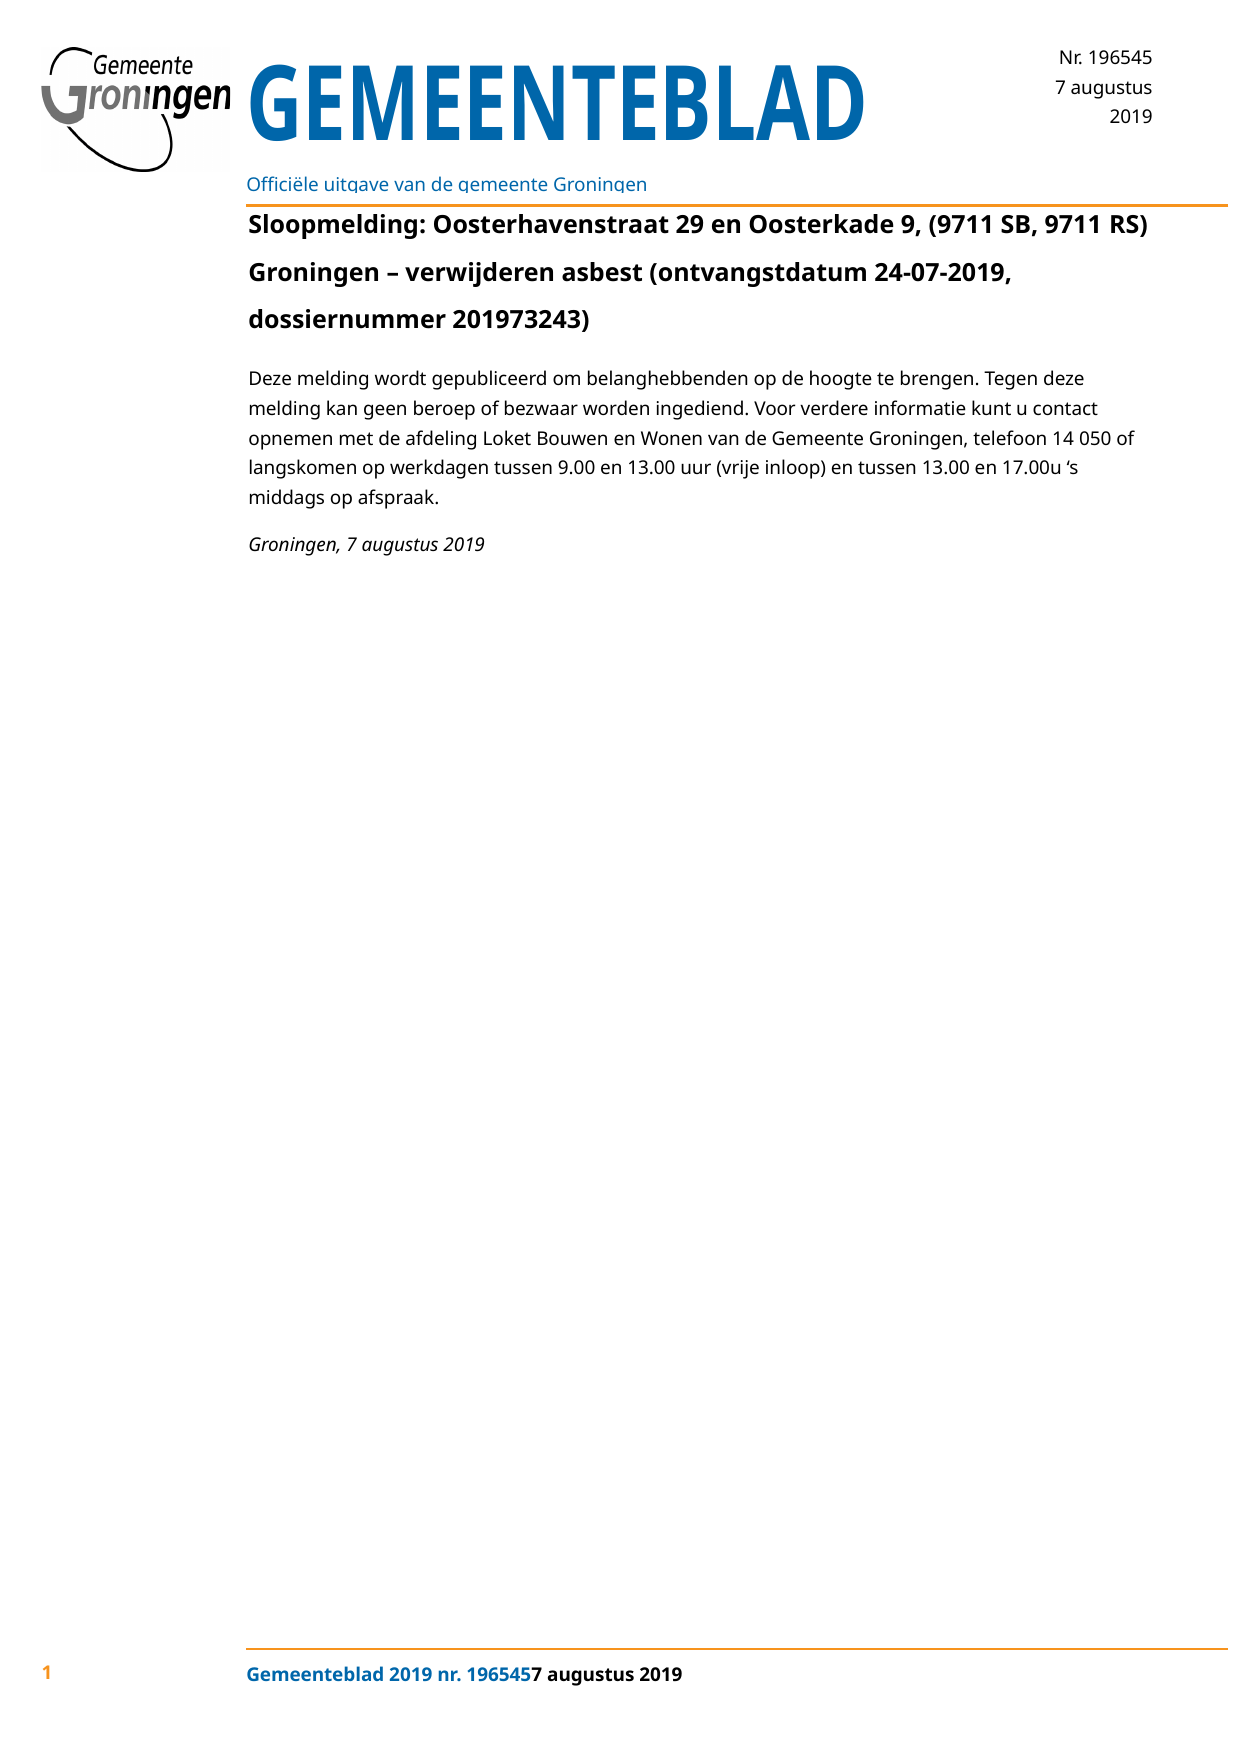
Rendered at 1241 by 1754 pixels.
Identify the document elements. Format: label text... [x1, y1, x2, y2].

picture [41, 47, 231, 172]
text Sloopmelding: Oosterhavenstraat 29 en Oosterkade 9, (9711 SB, 9711 RS) Groningen – verwijderen asbest (ontvangstdatum 24-07-2019, dossiernummer 201973243) [248, 207, 1152, 336]
text Deze melding wordt gepubliceerd om belanghebbenden op de hoogte te brengen. Tegen deze melding kan geen beroep of bezwaar worden ingediend. Voor verdere informatie kunt u contact opnemen met de afdeling Loket Bouwen en Wonen van de Gemeente Groningen, telefoon 14 050 of langskomen op werkdagen tussen 9.00 en 13.00 uur (vrije inloop) en tussen 13.00 en 17.00u ‘s middags op afspraak. [248, 366, 1152, 509]
text Groningen, 7 augustus 2019 [248, 532, 1152, 557]
